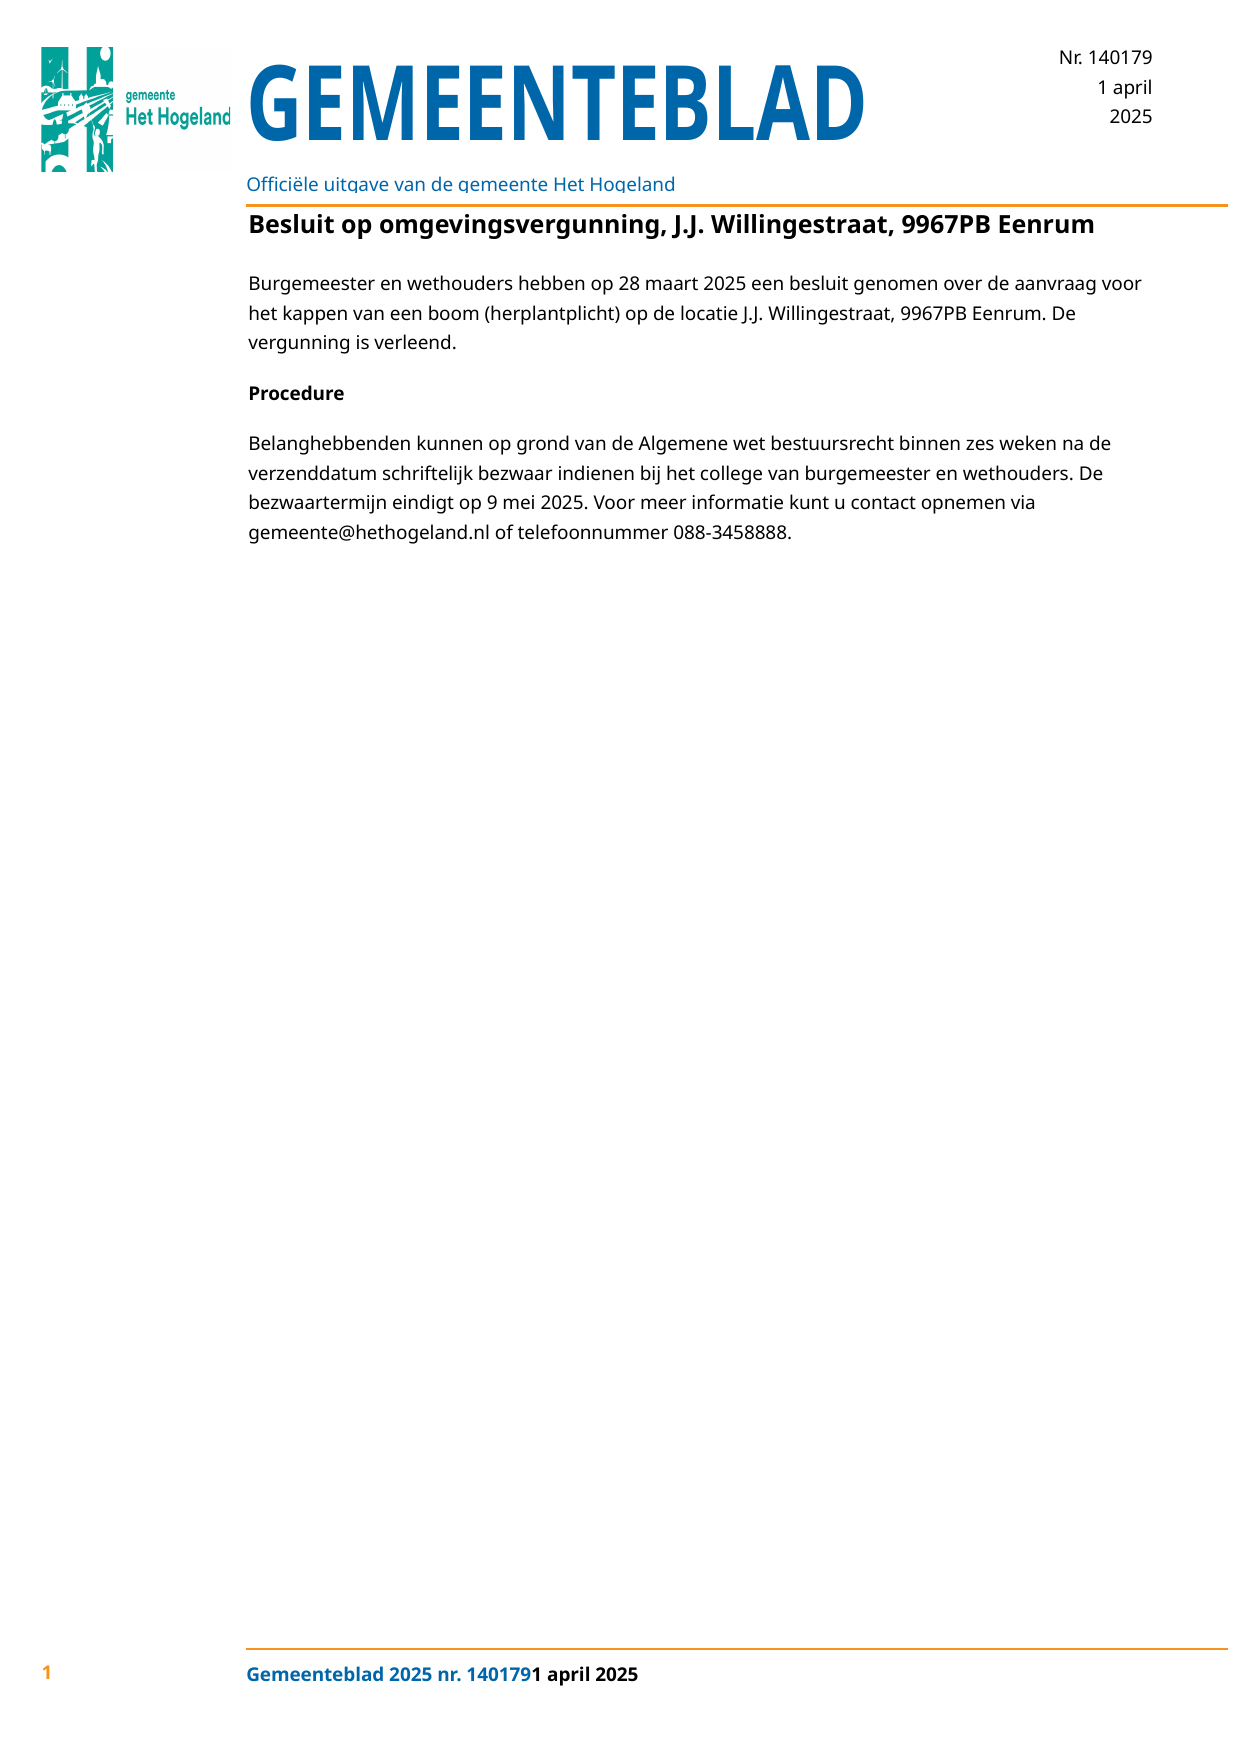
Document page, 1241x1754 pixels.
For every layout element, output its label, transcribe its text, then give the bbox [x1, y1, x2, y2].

text Burgemeester en wethouders hebben op 28 maart 2025 een besluit genomen over de aanvraag voor het kappen van een boom (herplantplicht) op de locatie J.J. Willingestraat, 9967PB Eenrum. De vergunning is verleend. [248, 270, 1152, 355]
text Belanghebbenden kunnen op grond van de Algemene wet bestuursrecht binnen zes weken na de verzenddatum schriftelijk bezwaar indienen bij het college van burgemeester en wethouders. De bezwaartermijn eindigt op 9 mei 2025. Voor meer informatie kunt u contact opnemen via gemeente@hethogeland.nl of telefoonnummer 088-3458888. [248, 430, 1152, 545]
text Procedure [248, 380, 1152, 406]
text Besluit op omgevingsvergunning, J.J. Willingestraat, 9967PB Eenrum [248, 207, 1152, 241]
picture [41, 47, 231, 172]
